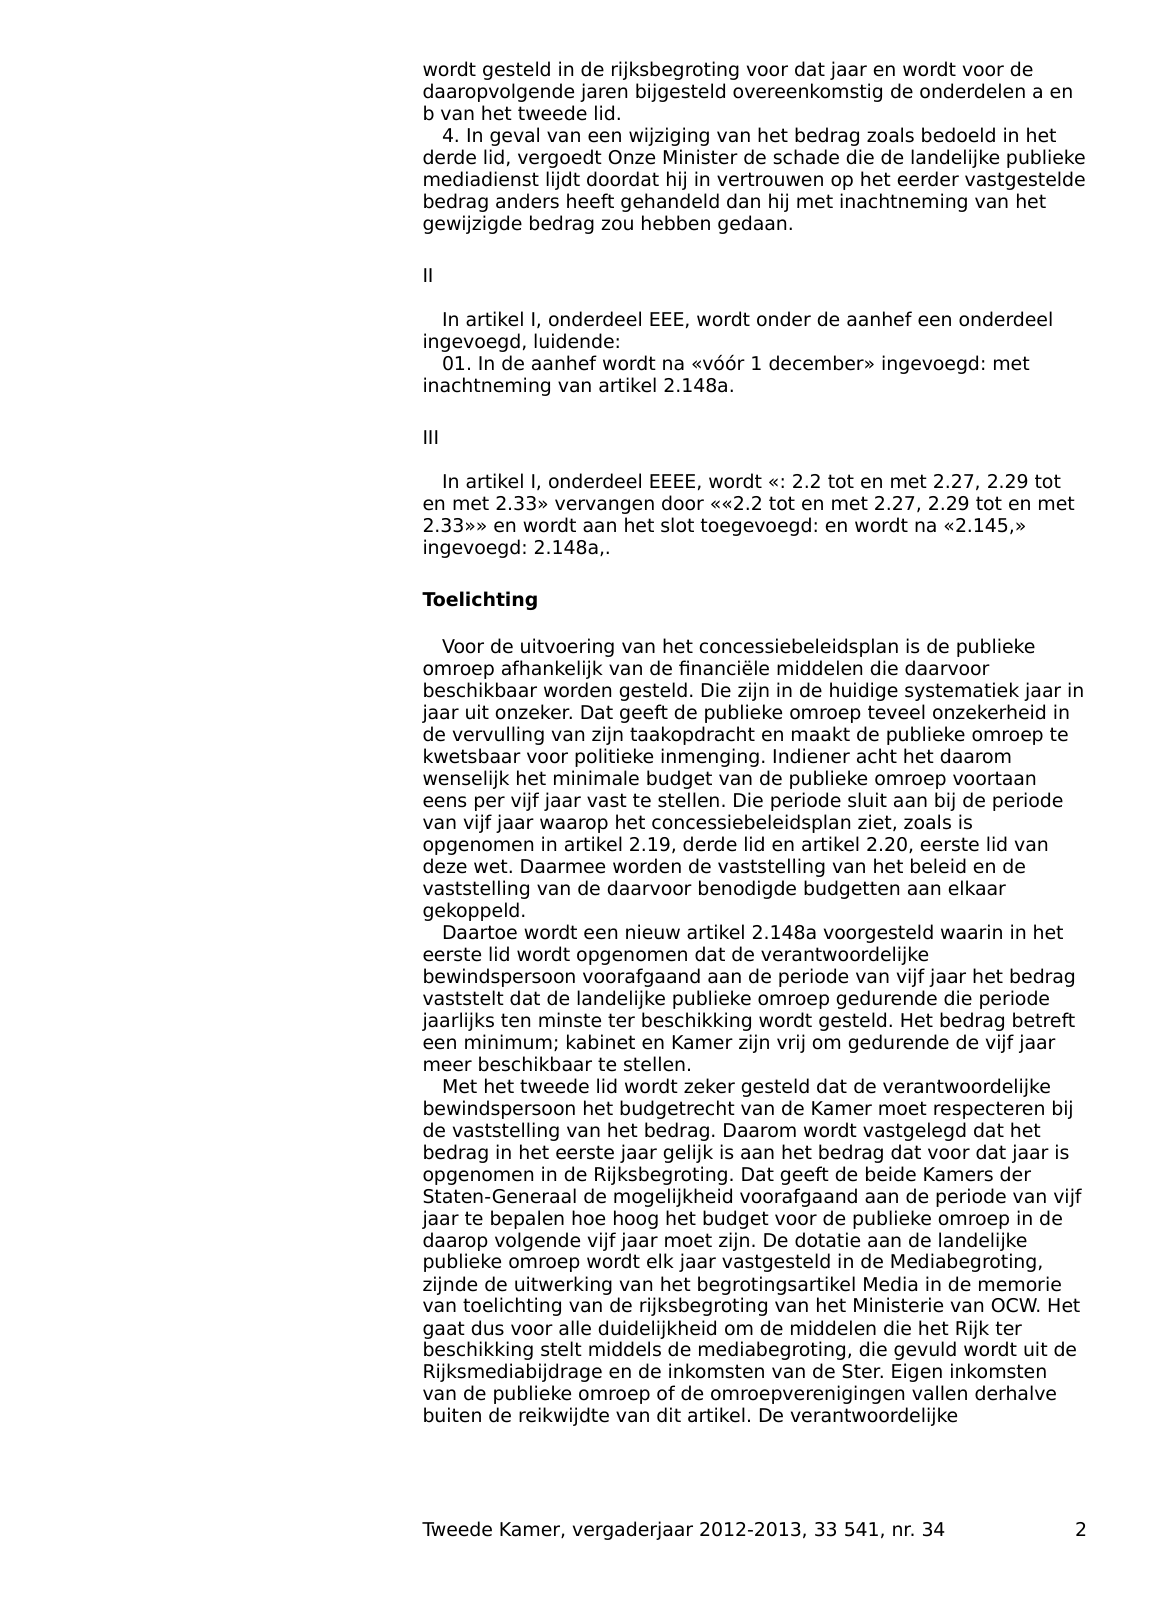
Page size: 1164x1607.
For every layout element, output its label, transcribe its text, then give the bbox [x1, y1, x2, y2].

subtitle II [422, 265, 1087, 287]
text wordt gesteld in de rijksbegroting voor dat jaar en wordt voor de daaropvolgende jaren bijgesteld overeenkomstig de onderdelen a en b van het tweede lid. [422, 59, 1087, 125]
subtitle Toelichting [422, 589, 1087, 611]
text In artikel I, onderdeel EEEE, wordt «: 2.2 tot en met 2.27, 2.29 tot en met 2.33» vervangen door ««2.2 tot en met 2.27, 2.29 tot en met 2.33»» en wordt aan het slot toegevoegd: en wordt na «2.145,» ingevoegd: 2.148a,. [422, 471, 1087, 559]
subtitle III [422, 427, 1087, 449]
text In artikel I, onderdeel EEE, wordt onder de aanhef een onderdeel ingevoegd, luidende: [422, 309, 1087, 353]
text Daartoe wordt een nieuw artikel 2.148a voorgesteld waarin in het eerste lid wordt opgenomen dat de verantwoordelijke bewindspersoon voorafgaand aan de periode van vijf jaar het bedrag vaststelt dat de landelijke publieke omroep gedurende die periode jaarlijks ten minste ter beschikking wordt gesteld. Het bedrag betreft een minimum; kabinet en Kamer zijn vrij om gedurende de vijf jaar meer beschikbaar te stellen. [422, 922, 1087, 1076]
text 01. In de aanhef wordt na «vóór 1 december» ingevoegd: met inachtneming van artikel 2.148a. [422, 353, 1087, 397]
text Voor de uitvoering van het concessiebeleidsplan is de publieke omroep afhankelijk van de financiële middelen die daarvoor beschikbaar worden gesteld. Die zijn in de huidige systematiek jaar in jaar uit onzeker. Dat geeft de publieke omroep teveel onzekerheid in de vervulling van zijn taakopdracht en maakt de publieke omroep te kwetsbaar voor politieke inmenging. Indiener acht het daarom wenselijk het minimale budget van de publieke omroep voortaan eens per vijf jaar vast te stellen. Die periode sluit aan bij de periode van vijf jaar waarop het concessiebeleidsplan ziet, zoals is opgenomen in artikel 2.19, derde lid en artikel 2.20, eerste lid van deze wet. Daarmee worden de vaststelling van het beleid en de vaststelling van de daarvoor benodigde budgetten aan elkaar gekoppeld. [422, 636, 1087, 922]
text 4. In geval van een wijziging van het bedrag zoals bedoeld in het derde lid, vergoedt Onze Minister de schade die de landelijke publieke mediadienst lijdt doordat hij in vertrouwen op het eerder vastgestelde bedrag anders heeft gehandeld dan hij met inachtneming van het gewijzigde bedrag zou hebben gedaan. [422, 125, 1087, 235]
text Met het tweede lid wordt zeker gesteld dat de verantwoordelijke bewindspersoon het budgetrecht van de Kamer moet respecteren bij de vaststelling van het bedrag. Daarom wordt vastgelegd dat het bedrag in het eerste jaar gelijk is aan het bedrag dat voor dat jaar is opgenomen in de Rijksbegroting. Dat geeft de beide Kamers der Staten-Generaal de mogelijkheid voorafgaand aan de periode van vijf jaar te bepalen hoe hoog het budget voor de publieke omroep in de daarop volgende vijf jaar moet zijn. De dotatie aan de landelijke publieke omroep wordt elk jaar vastgesteld in de Mediabegroting, zijnde de uitwerking van het begrotingsartikel Media in de memorie van toelichting van de rijksbegroting van het Ministerie van OCW. Het gaat dus voor alle duidelijkheid om de middelen die het Rijk ter beschikking stelt middels de mediabegroting, die gevuld wordt uit de Rijksmediabijdrage en de inkomsten van de Ster. Eigen inkomsten van de publieke omroep of de omroepverenigingen vallen derhalve buiten de reikwijdte van dit artikel. De verantwoordelijke [422, 1076, 1087, 1427]
